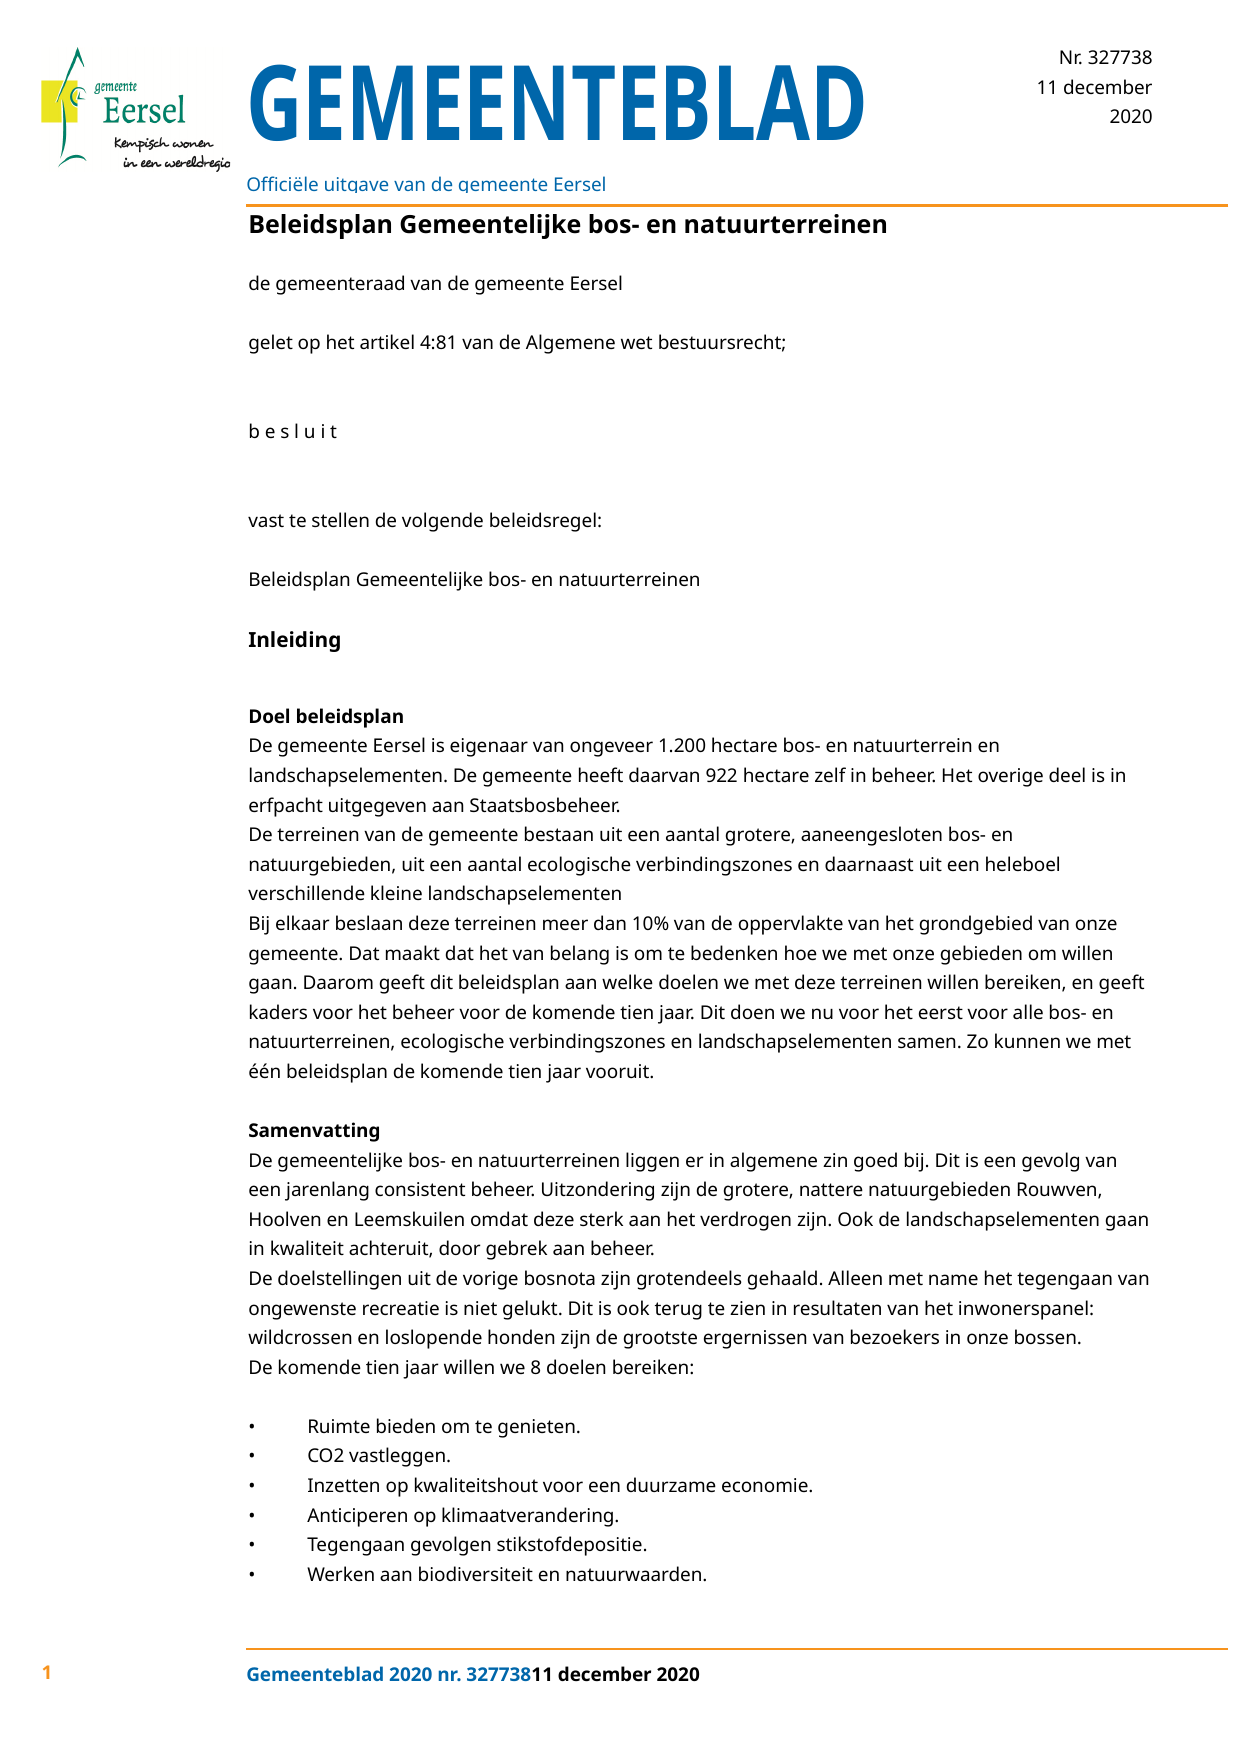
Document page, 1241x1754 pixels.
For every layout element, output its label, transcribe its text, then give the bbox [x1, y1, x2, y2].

list Anticiperen op klimaatverandering. [248, 1502, 1152, 1527]
text vast te stellen de volgende beleidsregel: [248, 507, 1152, 533]
text Beleidsplan Gemeentelijke bos- en natuurterreinen [248, 566, 1152, 592]
text De terreinen van de gemeente bestaan uit een aantal grotere, aaneengesloten bos- en natuurgebieden, uit een aantal ecologische verbindingszones en daarnaast uit een heleboel verschillende kleine landschapselementen [248, 821, 1152, 906]
text De doelstellingen uit de vorige bosnota zijn grotendeels gehaald. Alleen met name het tegengaan van ongewenste recreatie is niet gelukt. Dit is ook terug te zien in resultaten van het inwonerspanel: wildcrossen en loslopende honden zijn de grootste ergernissen van bezoekers in onze bossen. [248, 1265, 1152, 1350]
text Doel beleidsplan [248, 703, 1152, 729]
list Inzetten op kwaliteitshout voor een duurzame economie. [248, 1472, 1152, 1498]
text Bij elkaar beslaan deze terreinen meer dan 10% van de oppervlakte van het grondgebied van onze gemeente. Dat maakt dat het van belang is om te bedenken hoe we met onze gebieden om willen gaan. Daarom geeft dit beleidsplan aan welke doelen we met deze terreinen willen bereiken, en geeft kaders voor het beheer voor de komende tien jaar. Dit doen we nu voor het eerst voor alle bos- en natuurterreinen, ecologische verbindingszones en landschapselementen samen. Zo kunnen we met één beleidsplan de komende tien jaar vooruit. [248, 910, 1152, 1084]
text Beleidsplan Gemeentelijke bos- en natuurterreinen [248, 207, 1152, 241]
text De gemeentelijke bos- en natuurterreinen liggen er in algemene zin goed bij. Dit is een gevolg van een jarenlang consistent beheer. Uitzondering zijn de grotere, nattere natuurgebieden Rouwven, Hoolven en Leemskuilen omdat deze sterk aan het verdrogen zijn. Ook de landschapselementen gaan in kwaliteit achteruit, door gebrek aan beheer. [248, 1147, 1152, 1261]
list CO2 vastleggen. [248, 1443, 1152, 1468]
list Werken aan biodiversiteit en natuurwaarden. [248, 1561, 1152, 1587]
text de gemeenteraad van de gemeente Eersel [248, 270, 1152, 296]
text De gemeente Eersel is eigenaar van ongeveer 1.200 hectare bos- en natuurterrein en landschapselementen. De gemeente heeft daarvan 922 hectare zelf in beheer. Het overige deel is in erfpacht uitgegeven aan Staatsbosbeheer. [248, 733, 1152, 817]
picture [41, 47, 231, 172]
text Samenvatting [248, 1117, 1152, 1143]
text De komende tien jaar willen we 8 doelen bereiken: [248, 1354, 1152, 1379]
text Inleiding [248, 625, 1152, 654]
list Tegengaan gevolgen stikstofdepositie. [248, 1531, 1152, 1557]
text b e s l u i t [248, 418, 1152, 444]
text gelet op het artikel 4:81 van de Algemene wet bestuursrecht; [248, 329, 1152, 355]
list Ruimte bieden om te genieten. [248, 1413, 1152, 1439]
